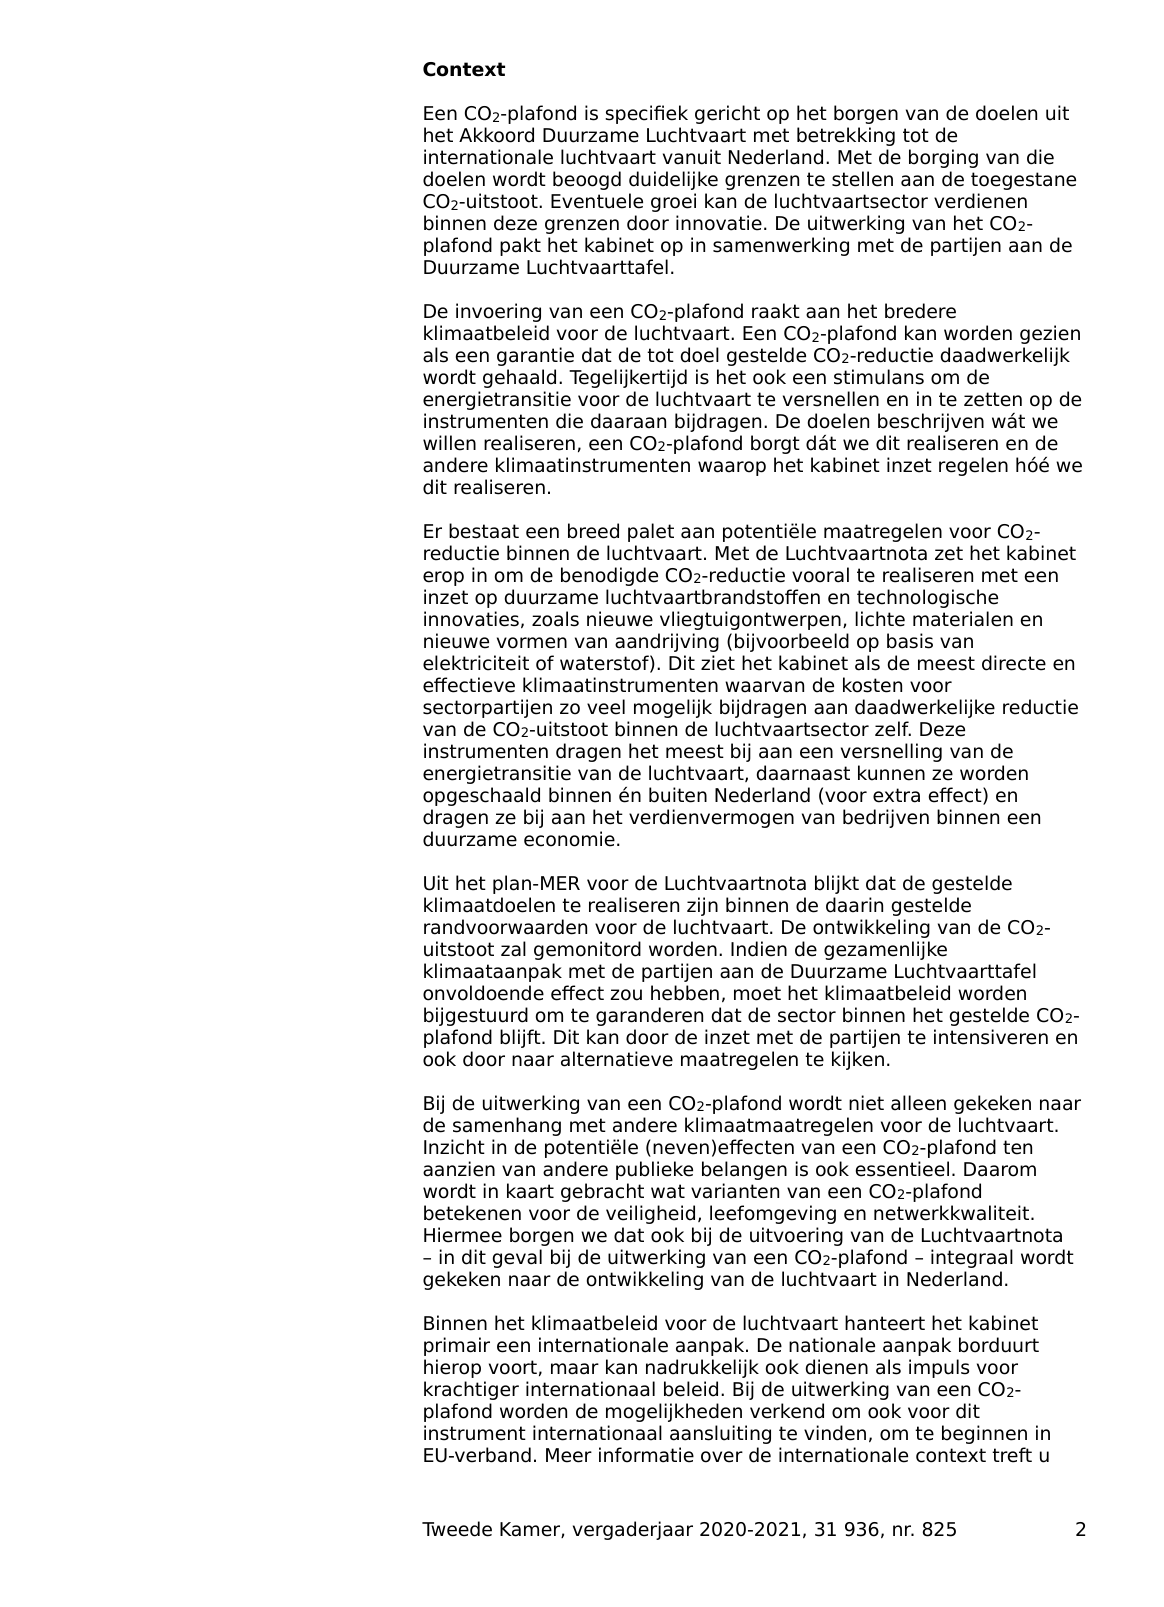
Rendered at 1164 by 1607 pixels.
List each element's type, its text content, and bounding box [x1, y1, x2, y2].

text Bij de uitwerking van een CO2-plafond wordt niet alleen gekeken naar de samenhang met andere klimaatmaatregelen voor de luchtvaart. Inzicht in de potentiële (neven)effecten van een CO2-plafond ten aanzien van andere publieke belangen is ook essentieel. Daarom wordt in kaart gebracht wat varianten van een CO2-plafond betekenen voor de veiligheid, leefomgeving en netwerkkwaliteit. Hiermee borgen we dat ook bij de uitvoering van de Luchtvaartnota – in dit geval bij de uitwerking van een CO2-plafond – integraal wordt gekeken naar de ontwikkeling van de luchtvaart in Nederland. [422, 1093, 1087, 1291]
text Uit het plan-MER voor de Luchtvaartnota blijkt dat de gestelde klimaatdoelen te realiseren zijn binnen de daarin gestelde randvoorwaarden voor de luchtvaart. De ontwikkeling van de CO2-uitstoot zal gemonitord worden. Indien de gezamenlijke klimaataanpak met de partijen aan de Duurzame Luchtvaarttafel onvoldoende effect zou hebben, moet het klimaatbeleid worden bijgestuurd om te garanderen dat de sector binnen het gestelde CO2-plafond blijft. Dit kan door de inzet met de partijen te intensiveren en ook door naar alternatieve maatregelen te kijken. [422, 873, 1087, 1071]
text De invoering van een CO2-plafond raakt aan het bredere klimaatbeleid voor de luchtvaart. Een CO2-plafond kan worden gezien als een garantie dat de tot doel gestelde CO2-reductie daadwerkelijk wordt gehaald. Tegelijkertijd is het ook een stimulans om de energietransitie voor de luchtvaart te versnellen en in te zetten op de instrumenten die daaraan bijdragen. De doelen beschrijven wát we willen realiseren, een CO2-plafond borgt dát we dit realiseren en de andere klimaatinstrumenten waarop het kabinet inzet regelen hóé we dit realiseren. [422, 301, 1087, 499]
subtitle Context [422, 59, 1087, 81]
text Er bestaat een breed palet aan potentiële maatregelen voor CO2-reductie binnen de luchtvaart. Met de Luchtvaartnota zet het kabinet erop in om de benodigde CO2-reductie vooral te realiseren met een inzet op duurzame luchtvaartbrandstoffen en technologische innovaties, zoals nieuwe vliegtuigontwerpen, lichte materialen en nieuwe vormen van aandrijving (bijvoorbeeld op basis van elektriciteit of waterstof). Dit ziet het kabinet als de meest directe en effectieve klimaatinstrumenten waarvan de kosten voor sectorpartijen zo veel mogelijk bijdragen aan daadwerkelijke reductie van de CO2-uitstoot binnen de luchtvaartsector zelf. Deze instrumenten dragen het meest bij aan een versnelling van de energietransitie van de luchtvaart, daarnaast kunnen ze worden opgeschaald binnen én buiten Nederland (voor extra effect) en dragen ze bij aan het verdienvermogen van bedrijven binnen een duurzame economie. [422, 521, 1087, 851]
text Binnen het klimaatbeleid voor de luchtvaart hanteert het kabinet primair een internationale aanpak. De nationale aanpak borduurt hierop voort, maar kan nadrukkelijk ook dienen als impuls voor krachtiger internationaal beleid. Bij de uitwerking van een CO2-plafond worden de mogelijkheden verkend om ook voor dit instrument internationaal aansluiting te vinden, om te beginnen in EU-verband. Meer informatie over de internationale context treft u [422, 1313, 1087, 1467]
text Een CO2-plafond is specifiek gericht op het borgen van de doelen uit het Akkoord Duurzame Luchtvaart met betrekking tot de internationale luchtvaart vanuit Nederland. Met de borging van die doelen wordt beoogd duidelijke grenzen te stellen aan de toegestane CO2-uitstoot. Eventuele groei kan de luchtvaartsector verdienen binnen deze grenzen door innovatie. De uitwerking van het CO2-plafond pakt het kabinet op in samenwerking met de partijen aan de Duurzame Luchtvaarttafel. [422, 103, 1087, 279]
